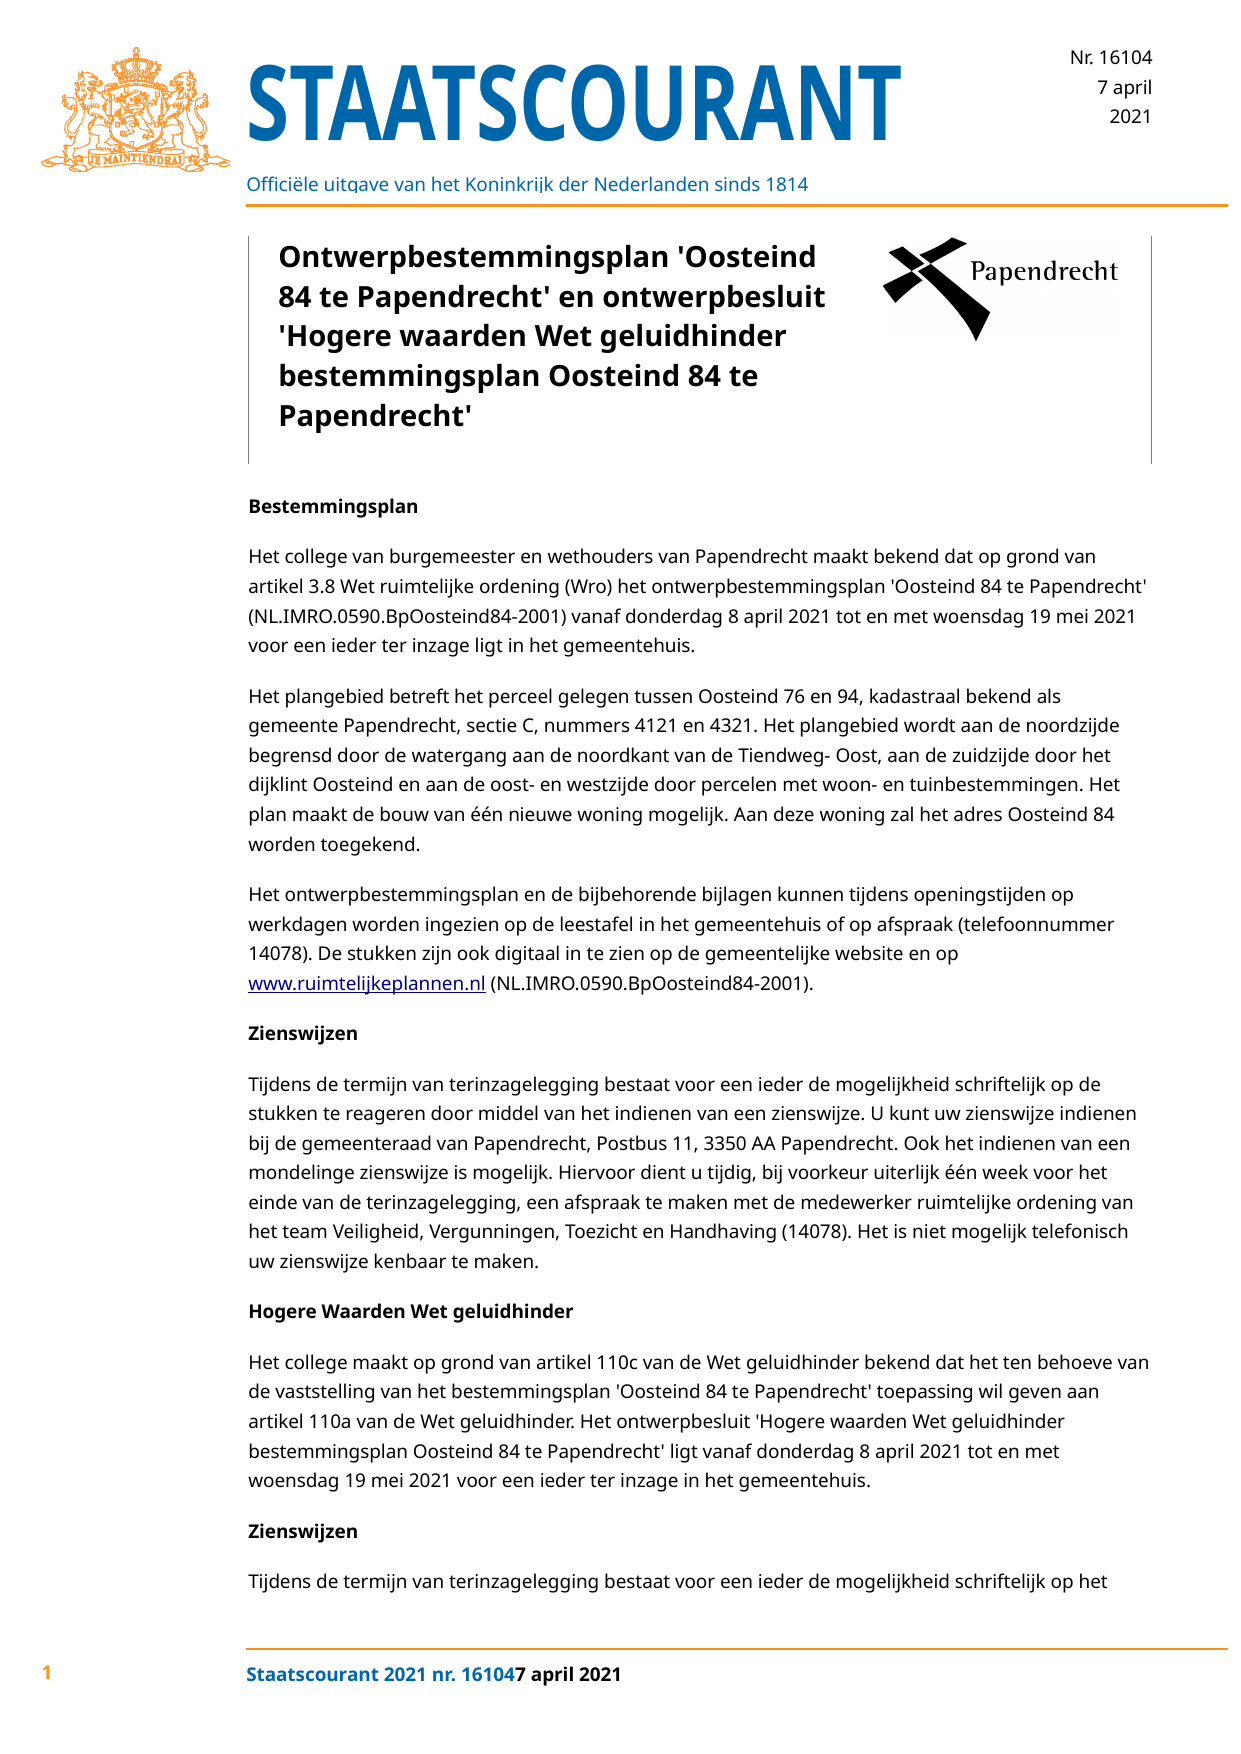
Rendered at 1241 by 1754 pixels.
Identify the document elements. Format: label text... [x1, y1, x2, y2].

table_header Ontwerpbestemmingsplan 'Oosteind 84 te Papendrecht' en ontwerpbesluit 'Hogere waarden Wet geluidhinder bestemmingsplan Oosteind 84 te Papendrecht' [249, 236, 850, 464]
text Tijdens de termijn van terinzagelegging bestaat voor een ieder de mogelijkheid schriftelijk op het [248, 1568, 1152, 1594]
text Het ontwerpbestemmingsplan en de bijbehorende bijlagen kunnen tijdens openingstijden op werkdagen worden ingezien op de leestafel in het gemeentehuis of op afspraak (telefoonnummer 14078). De stukken zijn ook digitaal in te zien op de gemeentelijke website en op www.ruimtelijkeplannen.nl (NL.IMRO.0590.BpOosteind84-2001). [248, 881, 1152, 996]
text Tijdens de termijn van terinzagelegging bestaat voor een ieder de mogelijkheid schriftelijk op de stukken te reageren door middel van het indienen van een zienswijze. U kunt uw zienswijze indienen bij de gemeenteraad van Papendrecht, Postbus 11, 3350 AA Papendrecht. Ook het indienen van een mondelinge zienswijze is mogelijk. Hiervoor dient u tijdig, bij voorkeur uiterlijk één week voor het einde van de terinzagelegging, een afspraak te maken met de medewerker ruimtelijke ordening van het team Veiligheid, Vergunningen, Toezicht en Handhaving (14078). Het is niet mogelijk telefonisch uw zienswijze kenbaar te maken. [248, 1071, 1152, 1274]
text Het college van burgemeester en wethouders van Papendrecht maakt bekend dat op grond van artikel 3.8 Wet ruimtelijke ordening (Wro) het ontwerpbestemmingsplan 'Oosteind 84 te Papendrecht' (NL.IMRO.0590.BpOosteind84-2001) vanaf donderdag 8 april 2021 tot en met woensdag 19 mei 2021 voor een ieder ter inzage ligt in het gemeentehuis. [248, 544, 1152, 658]
picture [882, 236, 1119, 342]
text Zienswijzen [248, 1020, 1152, 1046]
text Hogere Waarden Wet geluidhinder [248, 1299, 1152, 1324]
text Het plangebied betreft het perceel gelegen tussen Oosteind 76 en 94, kadastraal bekend als gemeente Papendrecht, sectie C, nummers 4121 en 4321. Het plangebied wordt aan de noordzijde begrensd door de watergang aan de noordkant van de Tiendweg- Oost, aan de zuidzijde door het dijklint Oosteind en aan de oost- en westzijde door percelen met woon- en tuinbestemmingen. Het plan maakt de bouw van één nieuwe woning mogelijk. Aan deze woning zal het adres Oosteind 84 worden toegekend. [248, 683, 1152, 857]
table_header [850, 236, 1151, 464]
text Zienswijzen [248, 1518, 1152, 1544]
text Het college maakt op grond van artikel 110c van de Wet geluidhinder bekend dat het ten behoeve van de vaststelling van het bestemmingsplan 'Oosteind 84 te Papendrecht' toepassing wil geven aan artikel 110a van de Wet geluidhinder. Het ontwerpbesluit 'Hogere waarden Wet geluidhinder bestemmingsplan Oosteind 84 te Papendrecht' ligt vanaf donderdag 8 april 2021 tot en met woensdag 19 mei 2021 voor een ieder ter inzage in het gemeentehuis. [248, 1349, 1152, 1493]
picture [41, 47, 231, 172]
text Bestemmingsplan [248, 493, 1152, 519]
